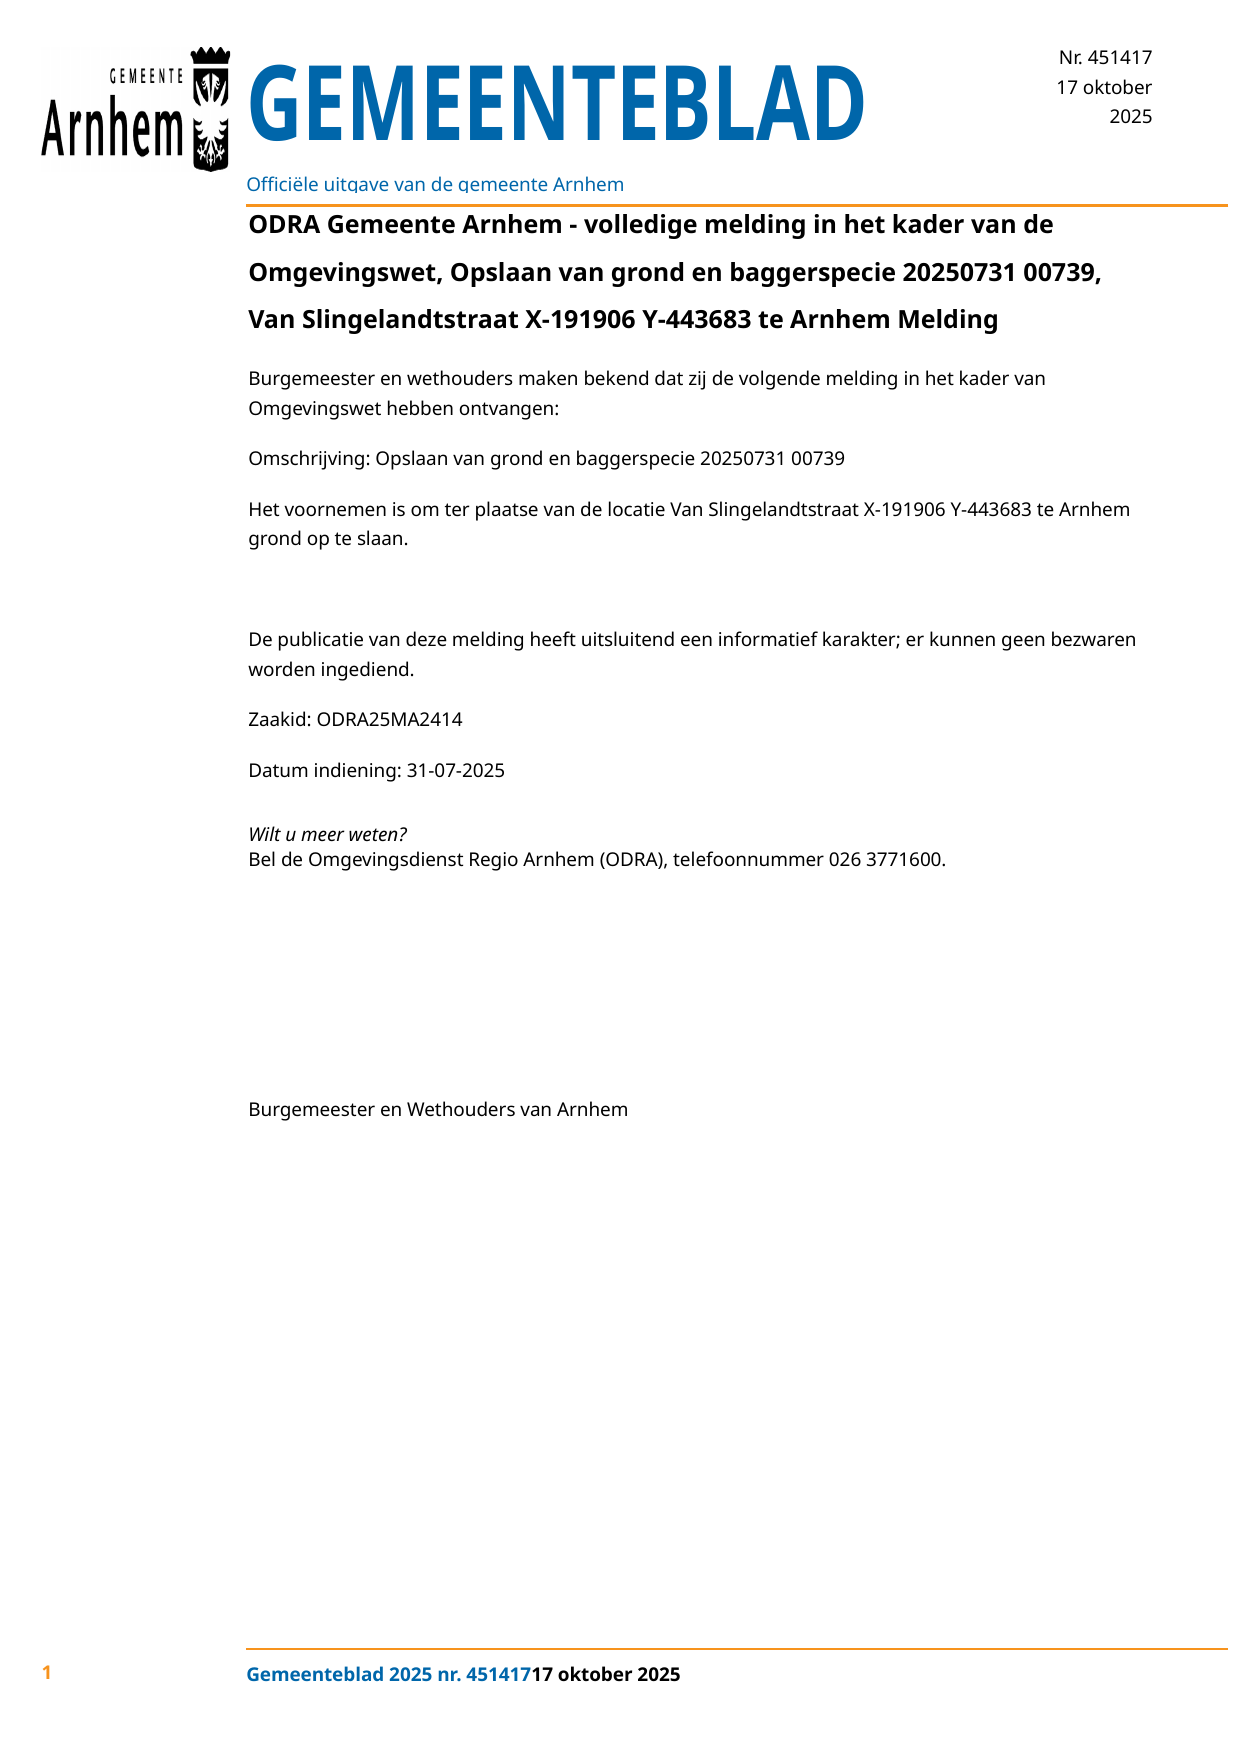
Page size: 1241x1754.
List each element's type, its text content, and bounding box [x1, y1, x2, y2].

text Zaakid: ODRA25MA2414 [248, 706, 1152, 732]
text Omschrijving: Opslaan van grond en baggerspecie 20250731 00739 [248, 446, 1152, 471]
picture [41, 47, 231, 172]
text De publicatie van deze melding heeft uitsluitend een informatief karakter; er kunnen geen bezwaren worden ingediend. [248, 626, 1152, 682]
text Datum indiening: 31-07-2025 [248, 757, 1152, 782]
text Burgemeester en wethouders maken bekend dat zij de volgende melding in het kader van Omgevingswet hebben ontvangen: [248, 366, 1152, 421]
text Bel de Omgevingsdienst Regio Arnhem (ODRA), telefoonnummer 026 3771600. [248, 846, 1152, 872]
text Wilt u meer weten? [248, 821, 1152, 846]
text ODRA Gemeente Arnhem - volledige melding in het kader van de Omgevingswet, Opslaan van grond en baggerspecie 20250731 00739, Van Slingelandtstraat X-191906 Y-443683 te Arnhem Melding [248, 207, 1152, 336]
text Burgemeester en Wethouders van Arnhem [248, 1096, 1152, 1122]
text Het voornemen is om ter plaatse van de locatie Van Slingelandtstraat X-191906 Y-443683 te Arnhem grond op te slaan. [248, 496, 1152, 551]
